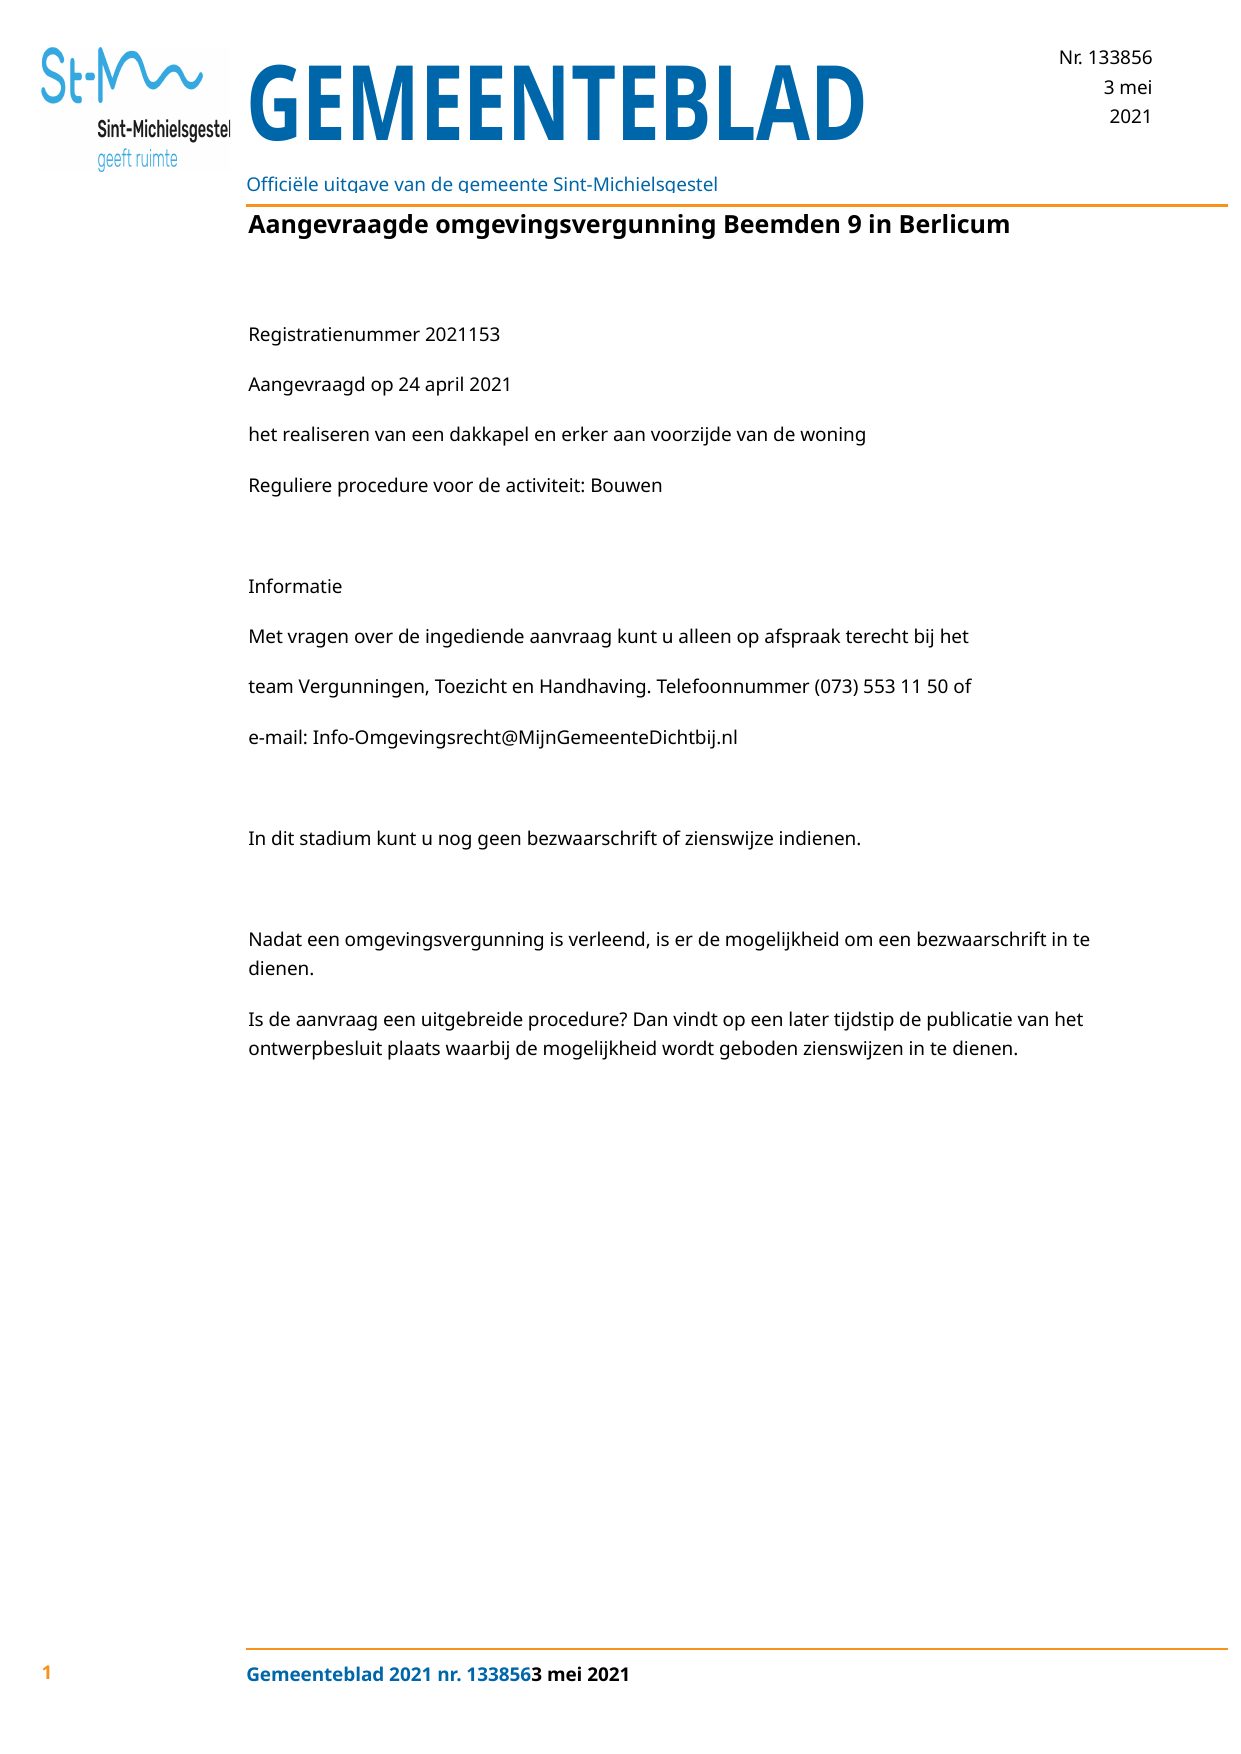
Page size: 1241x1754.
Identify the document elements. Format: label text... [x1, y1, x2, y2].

text Registratienummer 2021153 [248, 321, 1152, 346]
text Aangevraagde omgevingsvergunning Beemden 9 in Berlicum [248, 207, 1152, 241]
text Met vragen over de ingediende aanvraag kunt u alleen op afspraak terecht bij het [248, 623, 1152, 649]
text In dit stadium kunt u nog geen bezwaarschrift of zienswijze indienen. [248, 825, 1152, 851]
text e-mail: Info-Omgevingsrecht@MijnGemeenteDichtbij.nl [248, 724, 1152, 750]
text Aangevraagd op 24 april 2021 [248, 371, 1152, 397]
text Reguliere procedure voor de activiteit: Bouwen [248, 472, 1152, 498]
text Informatie [248, 573, 1152, 598]
text team Vergunningen, Toezicht en Handhaving. Telefoonnummer (073) 553 11 50 of [248, 674, 1152, 699]
picture [41, 47, 231, 172]
text Nadat een omgevingsvergunning is verleend, is er de mogelijkheid om een bezwaarschrift in te dienen. [248, 926, 1152, 981]
text het realiseren van een dakkapel en erker aan voorzijde van de woning [248, 422, 1152, 447]
text Is de aanvraag een uitgebreide procedure? Dan vindt op een later tijdstip de publicatie van het ontwerpbesluit plaats waarbij de mogelijkheid wordt geboden zienswijzen in te dienen. [248, 1006, 1152, 1061]
